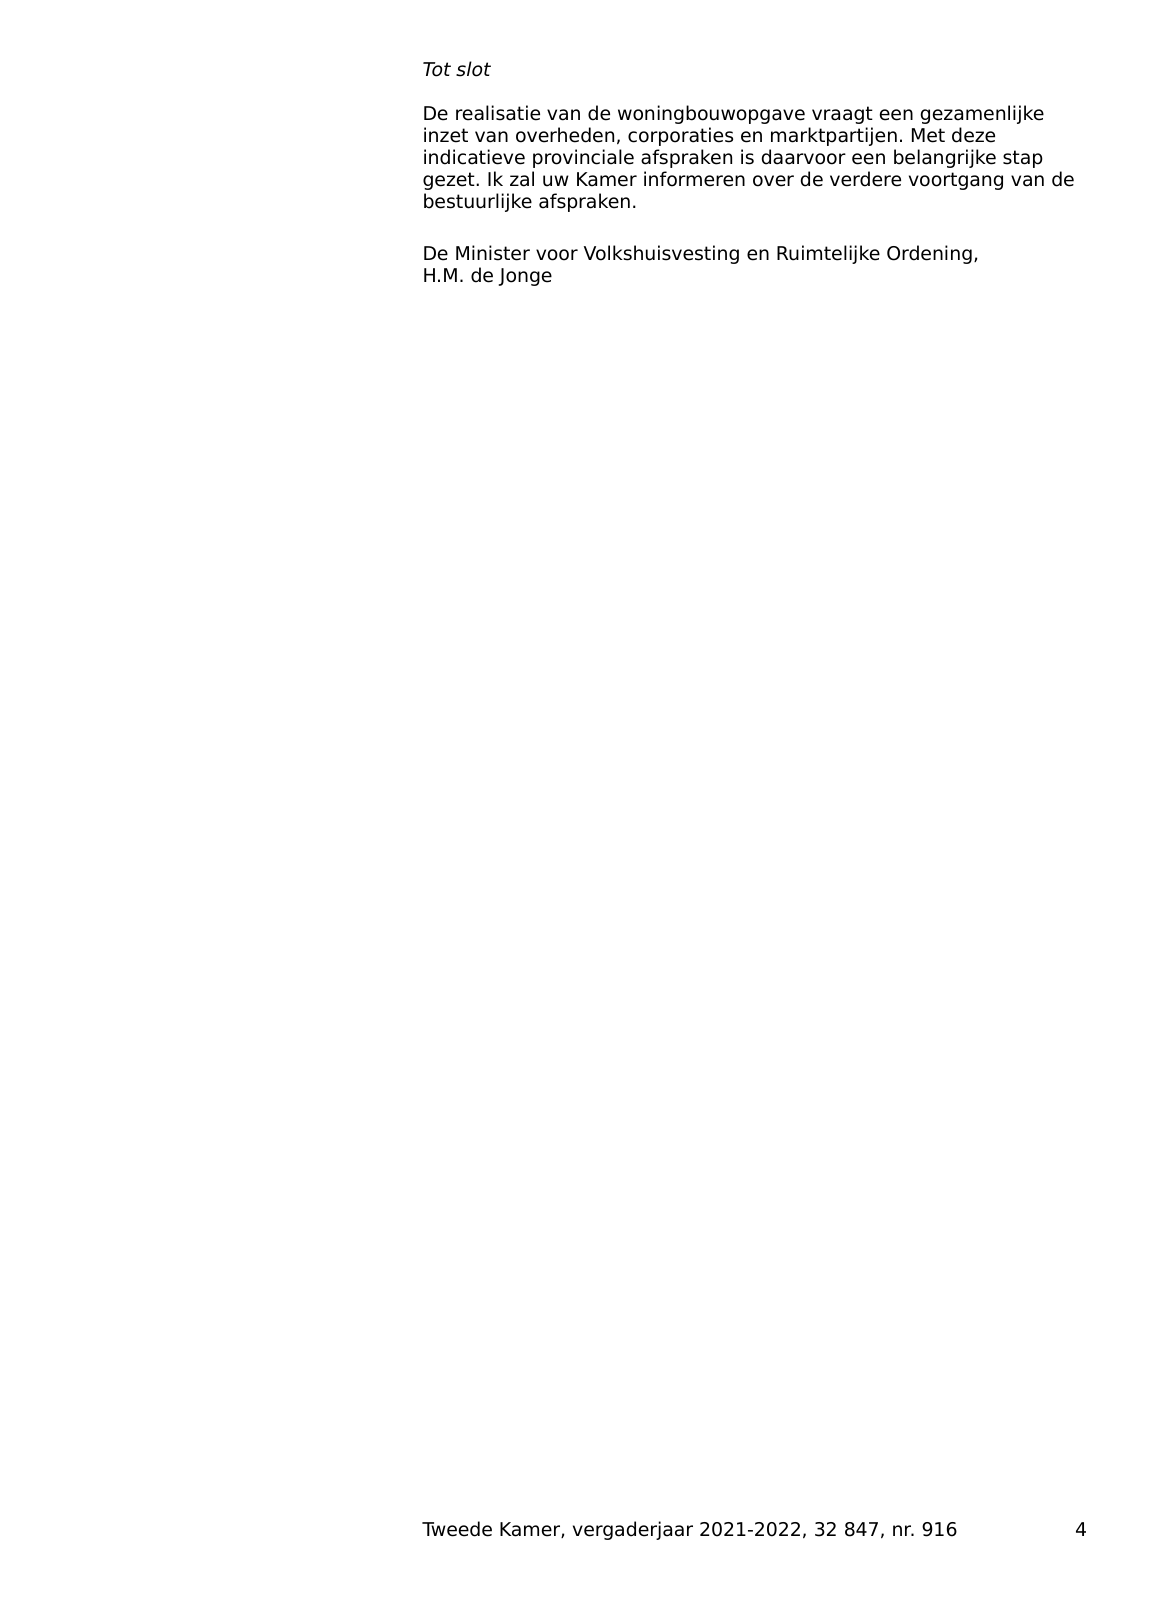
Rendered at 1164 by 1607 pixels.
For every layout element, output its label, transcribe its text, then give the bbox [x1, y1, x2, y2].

subtitle Tot slot [422, 59, 1087, 81]
text De realisatie van de woningbouwopgave vraagt een gezamenlijke inzet van overheden, corporaties en marktpartijen. Met deze indicatieve provinciale afspraken is daarvoor een belangrijke stap gezet. Ik zal uw Kamer informeren over de verdere voortgang van de bestuurlijke afspraken. [422, 103, 1087, 213]
text De Minister voor Volkshuisvesting en Ruimtelijke Ordening, H.M. de Jonge [422, 243, 1087, 287]
